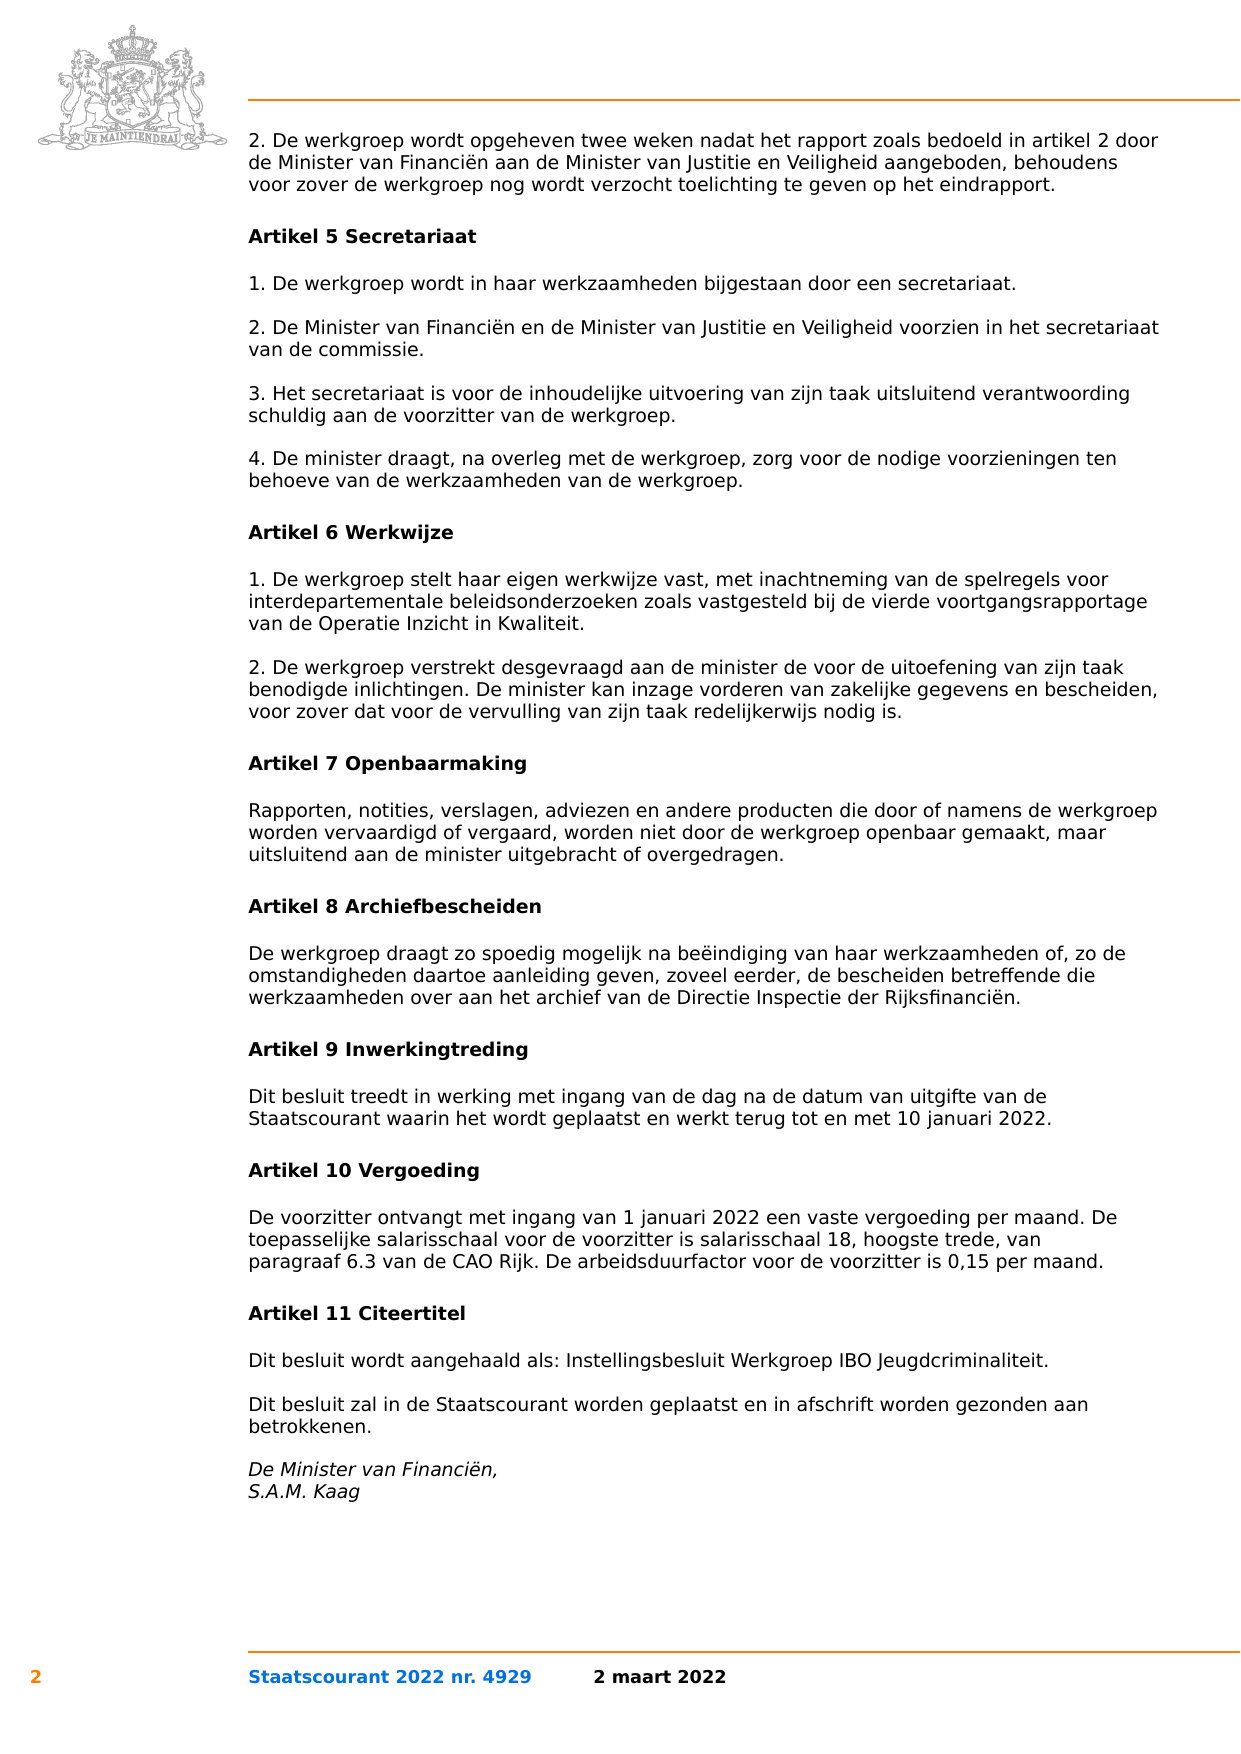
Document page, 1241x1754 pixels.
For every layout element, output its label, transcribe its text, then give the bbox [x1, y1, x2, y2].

text Rapporten, notities, verslagen, adviezen en andere producten die door of namens de werkgroep worden vervaardigd of vergaard, worden niet door de werkgroep openbaar gemaakt, maar uitsluitend aan de minister uitgebracht of overgedragen. [248, 800, 1163, 866]
subtitle Artikel 7 Openbaarmaking [248, 753, 1163, 775]
subtitle Artikel 9 Inwerkingtreding [248, 1039, 1163, 1061]
text 2. De werkgroep verstrekt desgevraagd aan de minister de voor de uitoefening van zijn taak benodigde inlichtingen. De minister kan inzage vorderen van zakelijke gegevens en bescheiden, voor zover dat voor de vervulling van zijn taak redelijkerwijs nodig is. [248, 657, 1163, 723]
subtitle Artikel 6 Werkwijze [248, 522, 1163, 544]
text 3. Het secretariaat is voor de inhoudelijke uitvoering van zijn taak uitsluitend verantwoording schuldig aan de voorzitter van de werkgroep. [248, 382, 1163, 426]
text 1. De werkgroep wordt in haar werkzaamheden bijgestaan door een secretariaat. [248, 273, 1163, 295]
subtitle Artikel 5 Secretariaat [248, 226, 1163, 248]
subtitle Artikel 10 Vergoeding [248, 1160, 1163, 1182]
subtitle Artikel 8 Archiefbescheiden [248, 896, 1163, 918]
text 1. De werkgroep stelt haar eigen werkwijze vast, met inachtneming van de spelregels voor interdepartementale beleidsonderzoeken zoals vastgesteld bij de vierde voortgangsrapportage van de Operatie Inzicht in Kwaliteit. [248, 569, 1163, 635]
text 2. De werkgroep wordt opgeheven twee weken nadat het rapport zoals bedoeld in artikel 2 door de Minister van Financiën aan de Minister van Justitie en Veiligheid aangeboden, behoudens voor zover de werkgroep nog wordt verzocht toelichting te geven op het eindrapport. [248, 130, 1163, 196]
subtitle Artikel 11 Citeertitel [248, 1303, 1163, 1325]
text Dit besluit zal in de Staatscourant worden geplaatst en in afschrift worden gezonden aan betrokkenen. [248, 1393, 1163, 1437]
text Dit besluit treedt in werking met ingang van de dag na de datum van uitgifte van de Staatscourant waarin het wordt geplaatst en werkt terug tot en met 10 januari 2022. [248, 1086, 1163, 1130]
text 4. De minister draagt, na overleg met de werkgroep, zorg voor de nodige voorzieningen ten behoeve van de werkzaamheden van de werkgroep. [248, 448, 1163, 492]
text Dit besluit wordt aangehaald als: Instellingsbesluit Werkgroep IBO Jeugdcriminaliteit. [248, 1350, 1163, 1372]
text De werkgroep draagt zo spoedig mogelijk na beëindiging van haar werkzaamheden of, zo de omstandigheden daartoe aanleiding geven, zoveel eerder, de bescheiden betreffende die werkzaamheden over aan het archief van de Directie Inspectie der Rijksfinanciën. [248, 943, 1163, 1009]
text 2. De Minister van Financiën en de Minister van Justitie en Veiligheid voorzien in het secretariaat van de commissie. [248, 317, 1163, 361]
text De voorzitter ontvangt met ingang van 1 januari 2022 een vaste vergoeding per maand. De toepasselijke salarisschaal voor de voorzitter is salarisschaal 18, hoogste trede, van paragraaf 6.3 van de CAO Rijk. De arbeidsduurfactor voor de voorzitter is 0,15 per maand. [248, 1207, 1163, 1273]
picture [38, 25, 227, 150]
text De Minister van Financiën, S.A.M. Kaag [248, 1459, 1163, 1503]
